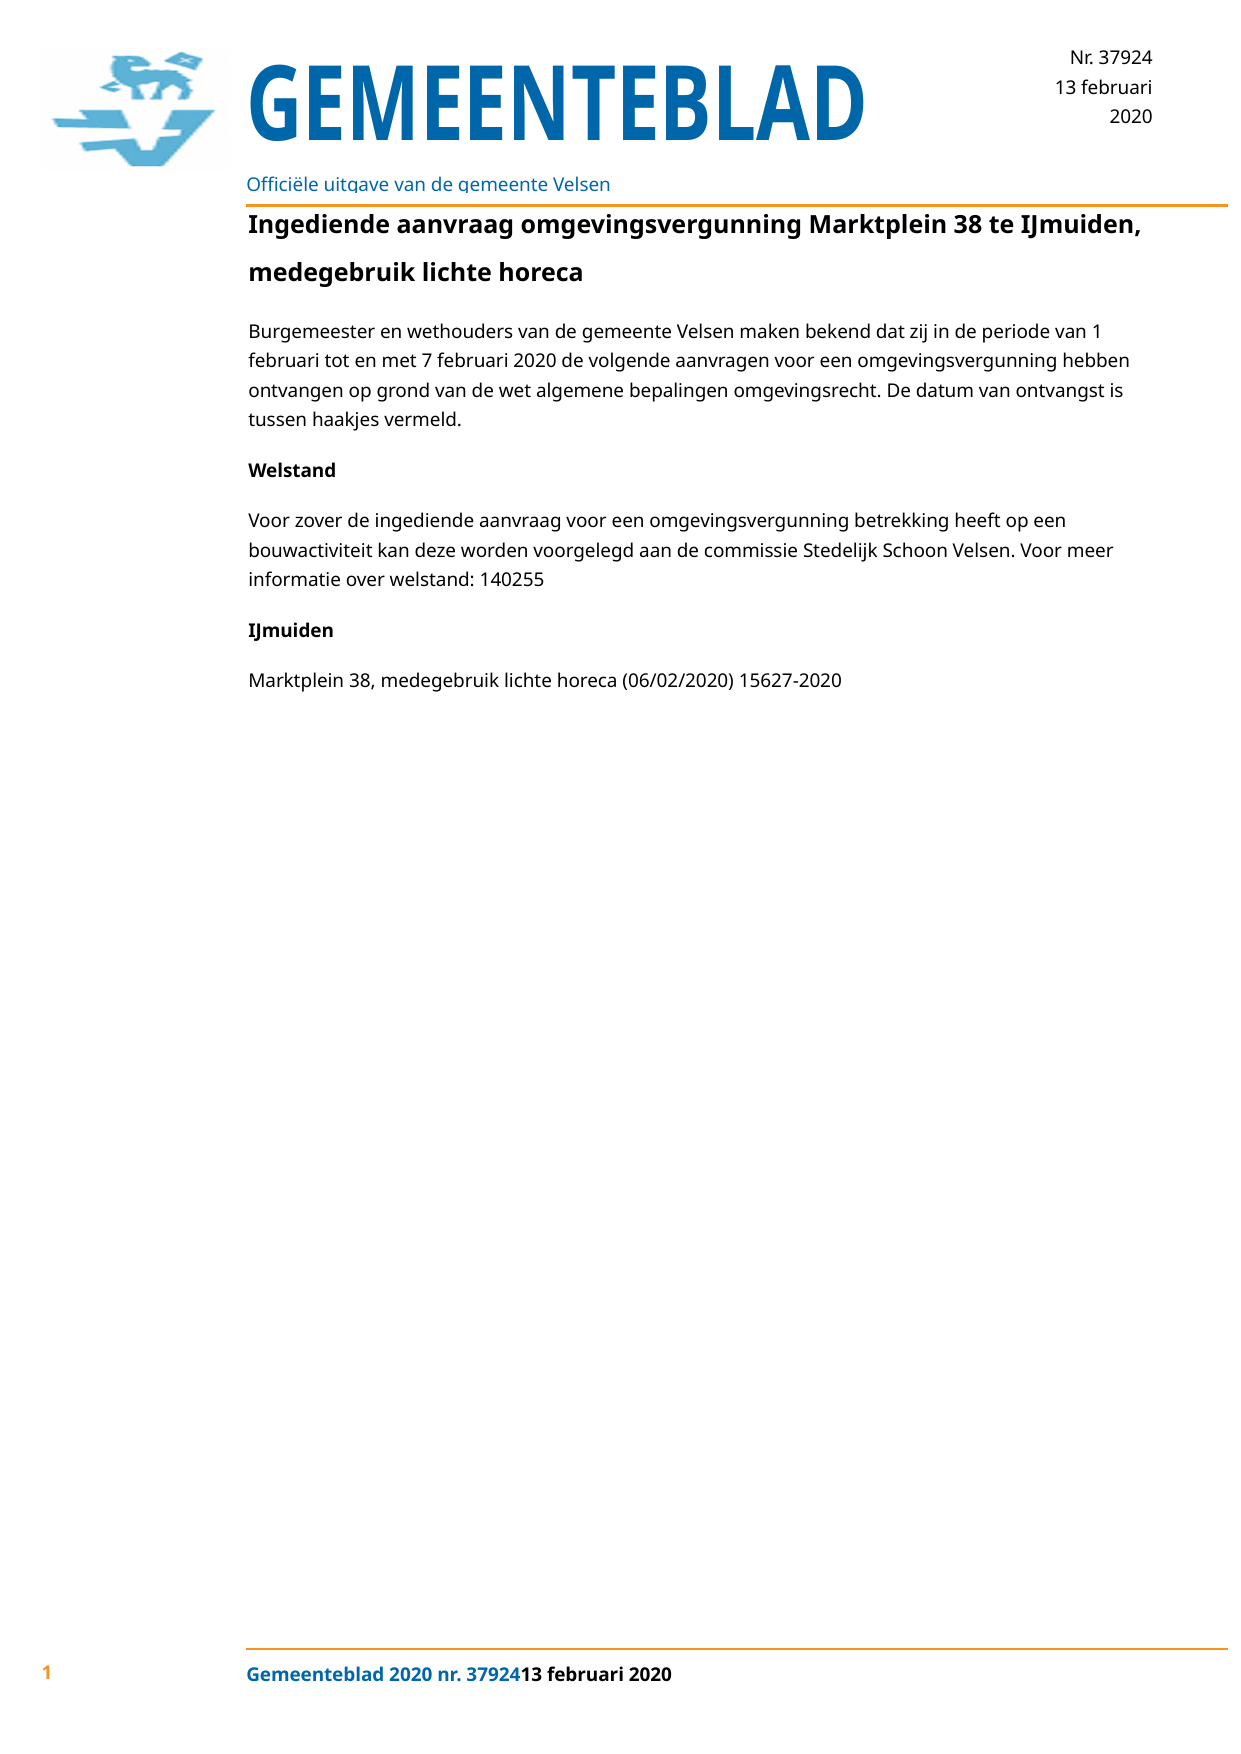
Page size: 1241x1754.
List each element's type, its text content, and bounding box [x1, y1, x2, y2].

text Voor zover de ingediende aanvraag voor een omgevingsvergunning betrekking heeft op een bouwactiviteit kan deze worden voorgelegd aan de commissie Stedelijk Schoon Velsen. Voor meer informatie over welstand: 140255 [248, 507, 1152, 592]
text Marktplein 38, medegebruik lichte horeca (06/02/2020) 15627-2020 [248, 667, 1152, 693]
text IJmuiden [248, 617, 1152, 643]
text Ingediende aanvraag omgevingsvergunning Marktplein 38 te IJmuiden, medegebruik lichte horeca [248, 207, 1152, 288]
text Welstand [248, 457, 1152, 483]
text Burgemeester en wethouders van de gemeente Velsen maken bekend dat zij in de periode van 1 februari tot en met 7 februari 2020 de volgende aanvragen voor een omgevingsvergunning hebben ontvangen op grond van de wet algemene bepalingen omgevingsrecht. De datum van ontvangst is tussen haakjes vermeld. [248, 318, 1152, 432]
picture [41, 47, 231, 172]
